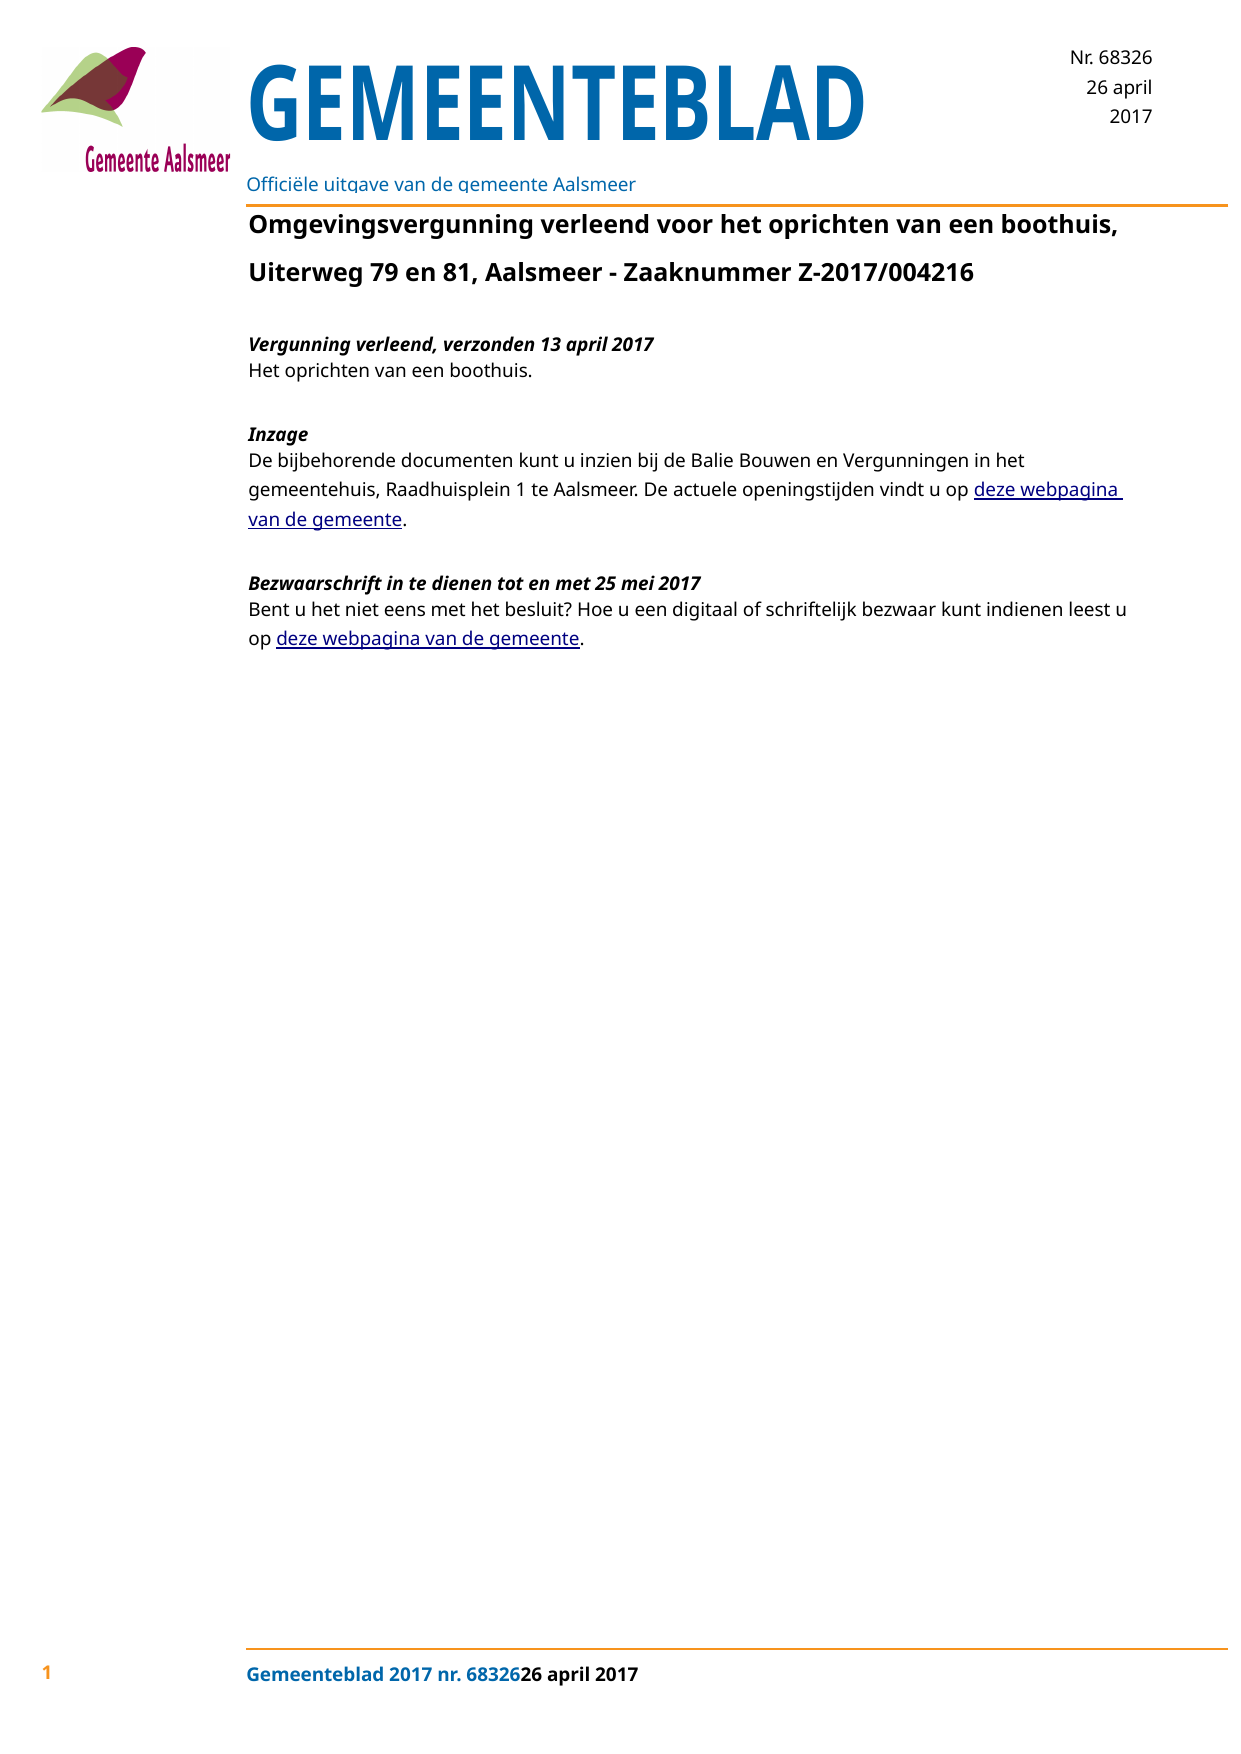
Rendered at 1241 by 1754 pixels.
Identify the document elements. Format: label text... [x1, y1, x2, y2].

text Inzage [248, 421, 1152, 447]
text Het oprichten van een boothuis. [248, 357, 1152, 383]
text Omgevingsvergunning verleend voor het oprichten van een boothuis, Uiterweg 79 en 81, Aalsmeer - Zaaknummer Z-2017/004216 [248, 207, 1152, 288]
text De bijbehorende documenten kunt u inzien bij de Balie Bouwen en Vergunningen in het gemeentehuis, Raadhuisplein 1 te Aalsmeer. De actuele openingstijden vindt u op deze webpagina van de gemeente. [248, 447, 1152, 532]
text Vergunning verleend, verzonden 13 april 2017 [248, 331, 1152, 357]
text Bent u het niet eens met het besluit? Hoe u een digitaal of schriftelijk bezwaar kunt indienen leest u op deze webpagina van de gemeente. [248, 596, 1152, 651]
picture [41, 47, 231, 172]
text Bezwaarschrift in te dienen tot en met 25 mei 2017 [248, 570, 1152, 596]
